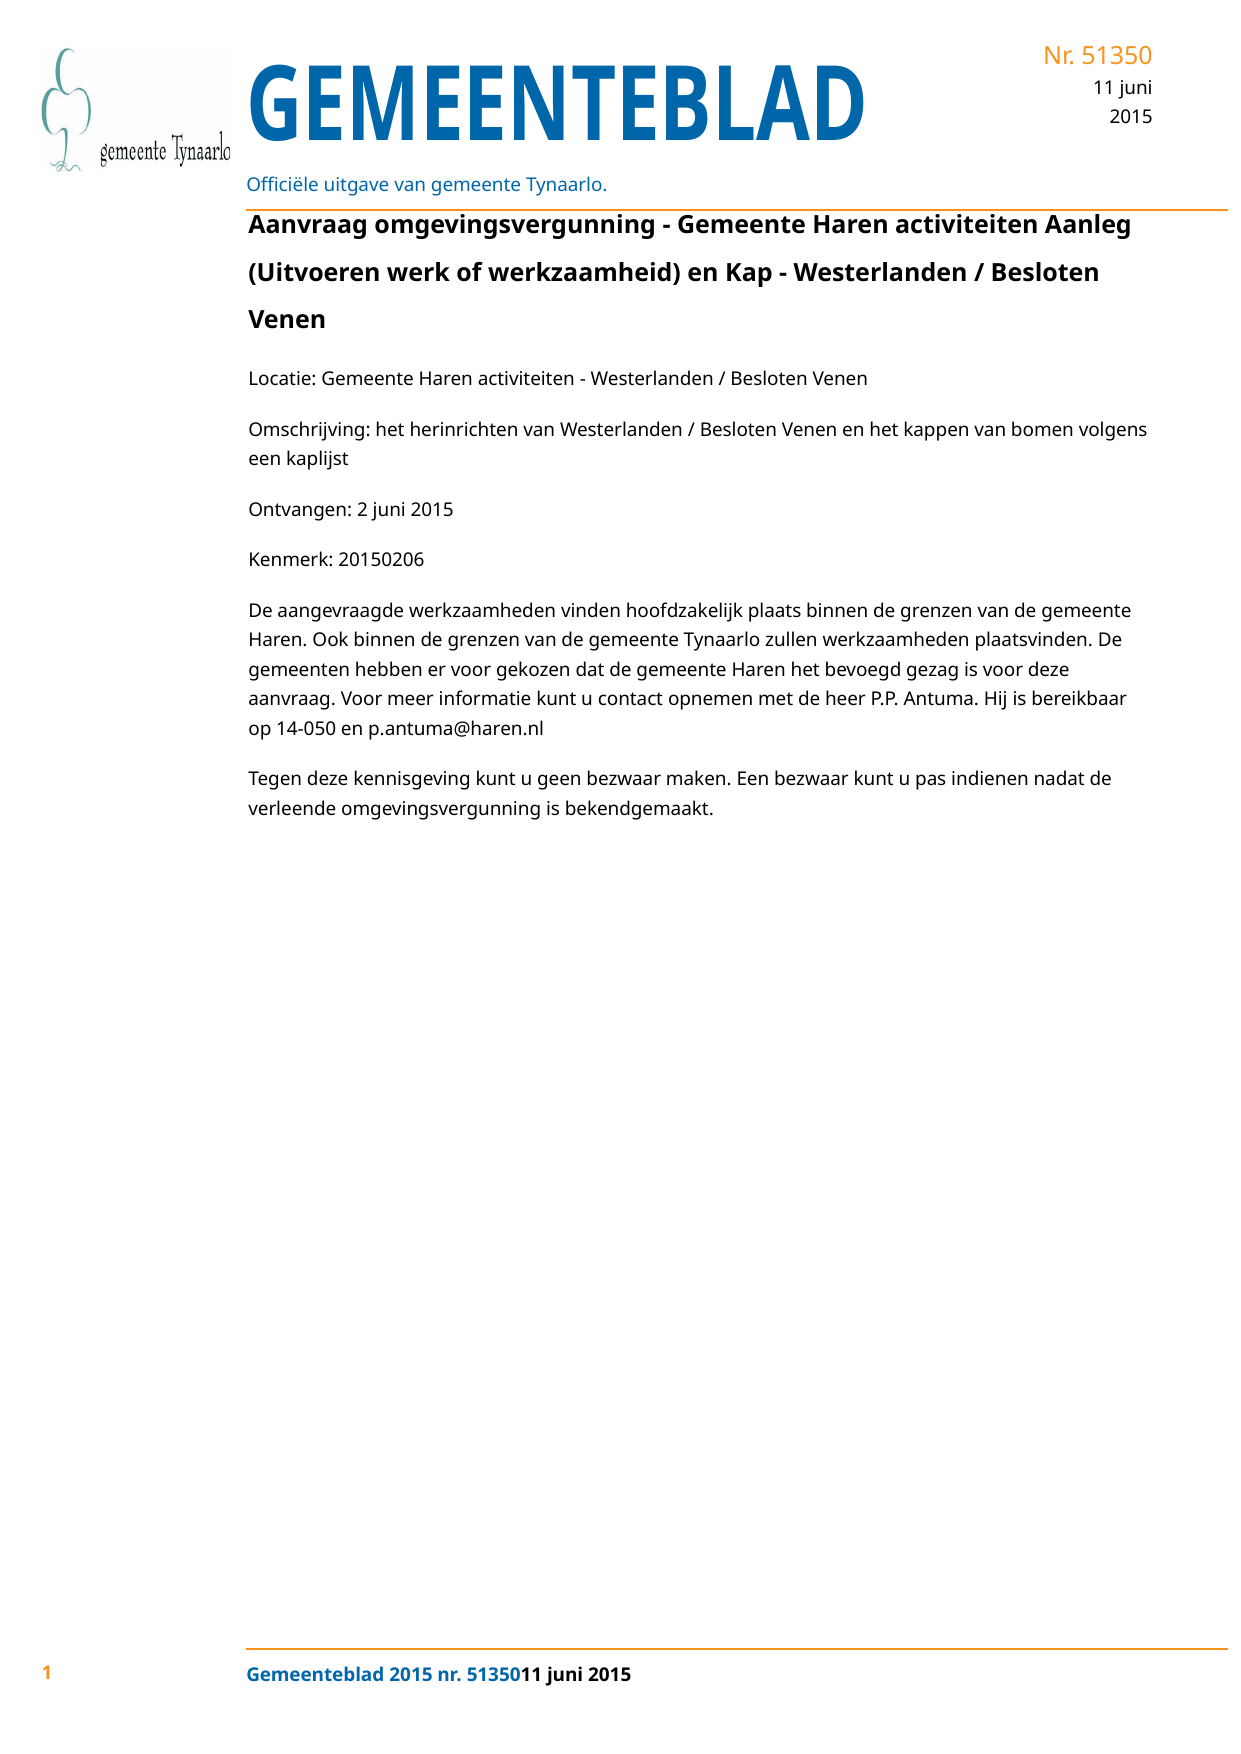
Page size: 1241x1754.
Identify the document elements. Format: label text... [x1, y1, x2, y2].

text Kenmerk: 20150206 [248, 546, 1152, 572]
text Omschrijving: het herinrichten van Westerlanden / Besloten Venen en het kappen van bomen volgens een kaplijst [248, 416, 1152, 471]
picture [41, 47, 231, 172]
text Tegen deze kennisgeving kunt u geen bezwaar maken. Een bezwaar kunt u pas indienen nadat de verleende omgevingsvergunning is bekendgemaakt. [248, 766, 1152, 821]
text De aangevraagde werkzaamheden vinden hoofdzakelijk plaats binnen de grenzen van de gemeente Haren. Ook binnen de grenzen van de gemeente Tynaarlo zullen werkzaamheden plaatsvinden. De gemeenten hebben er voor gekozen dat de gemeente Haren het bevoegd gezag is voor deze aanvraag. Voor meer informatie kunt u contact opnemen met de heer P.P. Antuma. Hij is bereikbaar op 14-050 en p.antuma@haren.nl [248, 597, 1152, 741]
text Aanvraag omgevingsvergunning - Gemeente Haren activiteiten Aanleg (Uitvoeren werk of werkzaamheid) en Kap - Westerlanden / Besloten Venen [248, 211, 1152, 336]
text Ontvangen: 2 juni 2015 [248, 496, 1152, 522]
text Locatie: Gemeente Haren activiteiten - Westerlanden / Besloten Venen [248, 366, 1152, 391]
